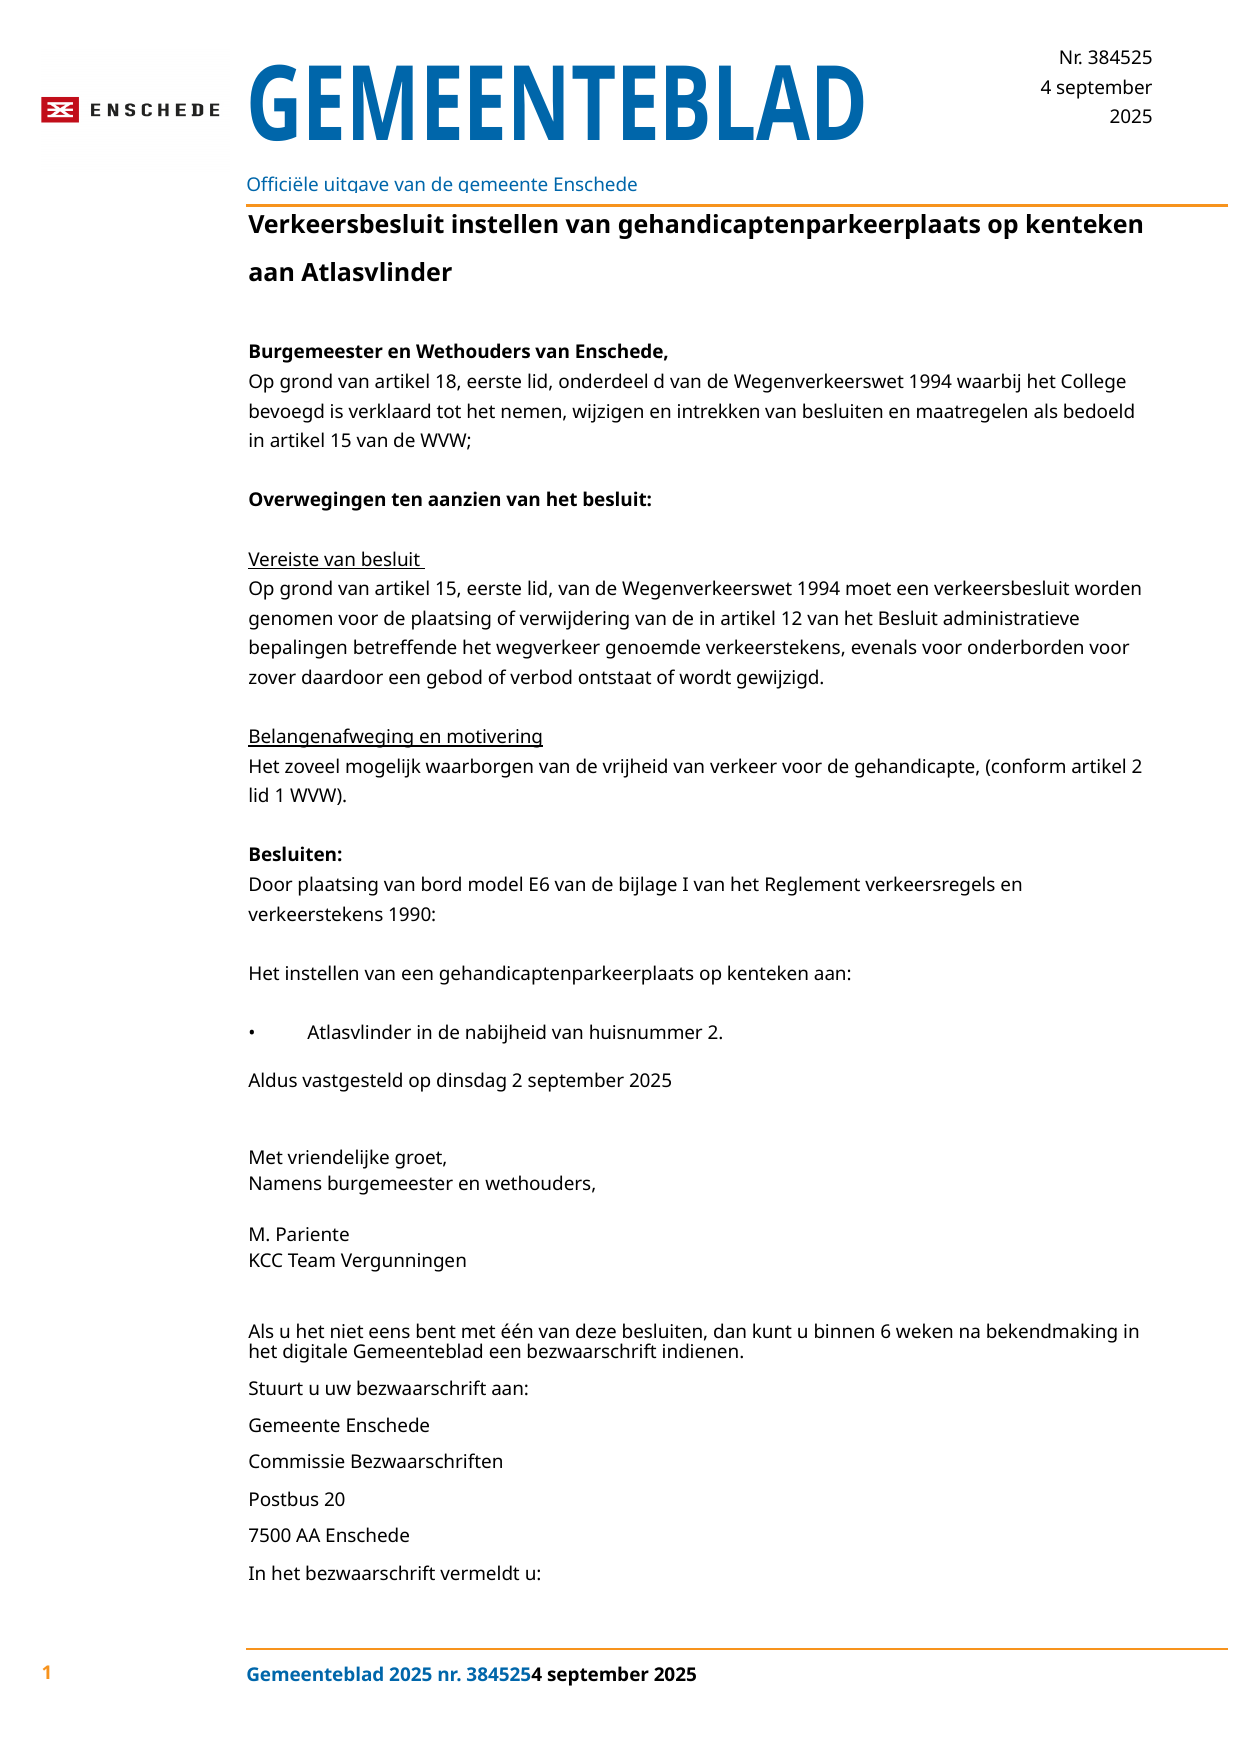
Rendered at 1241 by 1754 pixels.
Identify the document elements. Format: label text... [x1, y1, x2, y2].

text Op grond van artikel 15, eerste lid, van de Wegenverkeerswet 1994 moet een verkeersbesluit worden genomen voor de plaatsing of verwijdering van de in artikel 12 van het Besluit administratieve bepalingen betreffende het wegverkeer genoemde verkeerstekens, evenals voor onderborden voor zover daardoor een gebod of verbod ontstaat of wordt gewijzigd. [248, 575, 1152, 690]
text Besluiten: [248, 842, 1152, 867]
text Het instellen van een gehandicaptenparkeerplaats op kenteken aan: [248, 960, 1152, 986]
text Met vriendelijke groet, [248, 1144, 1152, 1170]
text Door plaatsing van bord model E6 van de bijlage I van het Reglement verkeersregels en verkeerstekens 1990: [248, 871, 1152, 926]
picture [41, 47, 231, 172]
text Commissie Bezwaarschriften [248, 1453, 1152, 1473]
text Belangenafweging en motivering [248, 723, 1152, 749]
text Aldus vastgesteld op dinsdag 2 september 2025 [248, 1067, 1152, 1093]
text Vereiste van besluit [248, 546, 1152, 571]
text Gemeente Enschede [248, 1417, 1152, 1436]
text Stuurt u uw bezwaarschrift aan: [248, 1379, 1152, 1399]
text Overwegingen ten aanzien van het besluit: [248, 487, 1152, 512]
text M. Pariente [248, 1221, 1152, 1247]
text Burgemeester en Wethouders van Enschede, [248, 339, 1152, 364]
text Het zoveel mogelijk waarborgen van de vrijheid van verkeer voor de gehandicapte, (conform artikel 2 lid 1 WVW). [248, 753, 1152, 808]
text Namens burgemeester en wethouders, [248, 1170, 1152, 1196]
text KCC Team Vergunningen [248, 1247, 1152, 1273]
list Atlasvlinder in de nabijheid van huisnummer 2. [248, 1019, 1152, 1045]
text Verkeersbesluit instellen van gehandicaptenparkeerplaats op kenteken aan Atlasvlinder [248, 207, 1152, 288]
text Postbus 20 [248, 1491, 1152, 1510]
text Als u het niet eens bent met één van deze besluiten, dan kunt u binnen 6 weken na bekendmaking in het digitale Gemeenteblad een bezwaarschrift indienen. [248, 1323, 1152, 1362]
text Op grond van artikel 18, eerste lid, onderdeel d van de Wegenverkeerswet 1994 waarbij het College bevoegd is verklaard tot het nemen, wijzigen en intrekken van besluiten en maatregelen als bedoeld in artikel 15 van de WVW; [248, 368, 1152, 453]
text In het bezwaarschrift vermeldt u: [248, 1564, 1152, 1584]
text 7500 AA Enschede [248, 1527, 1152, 1547]
